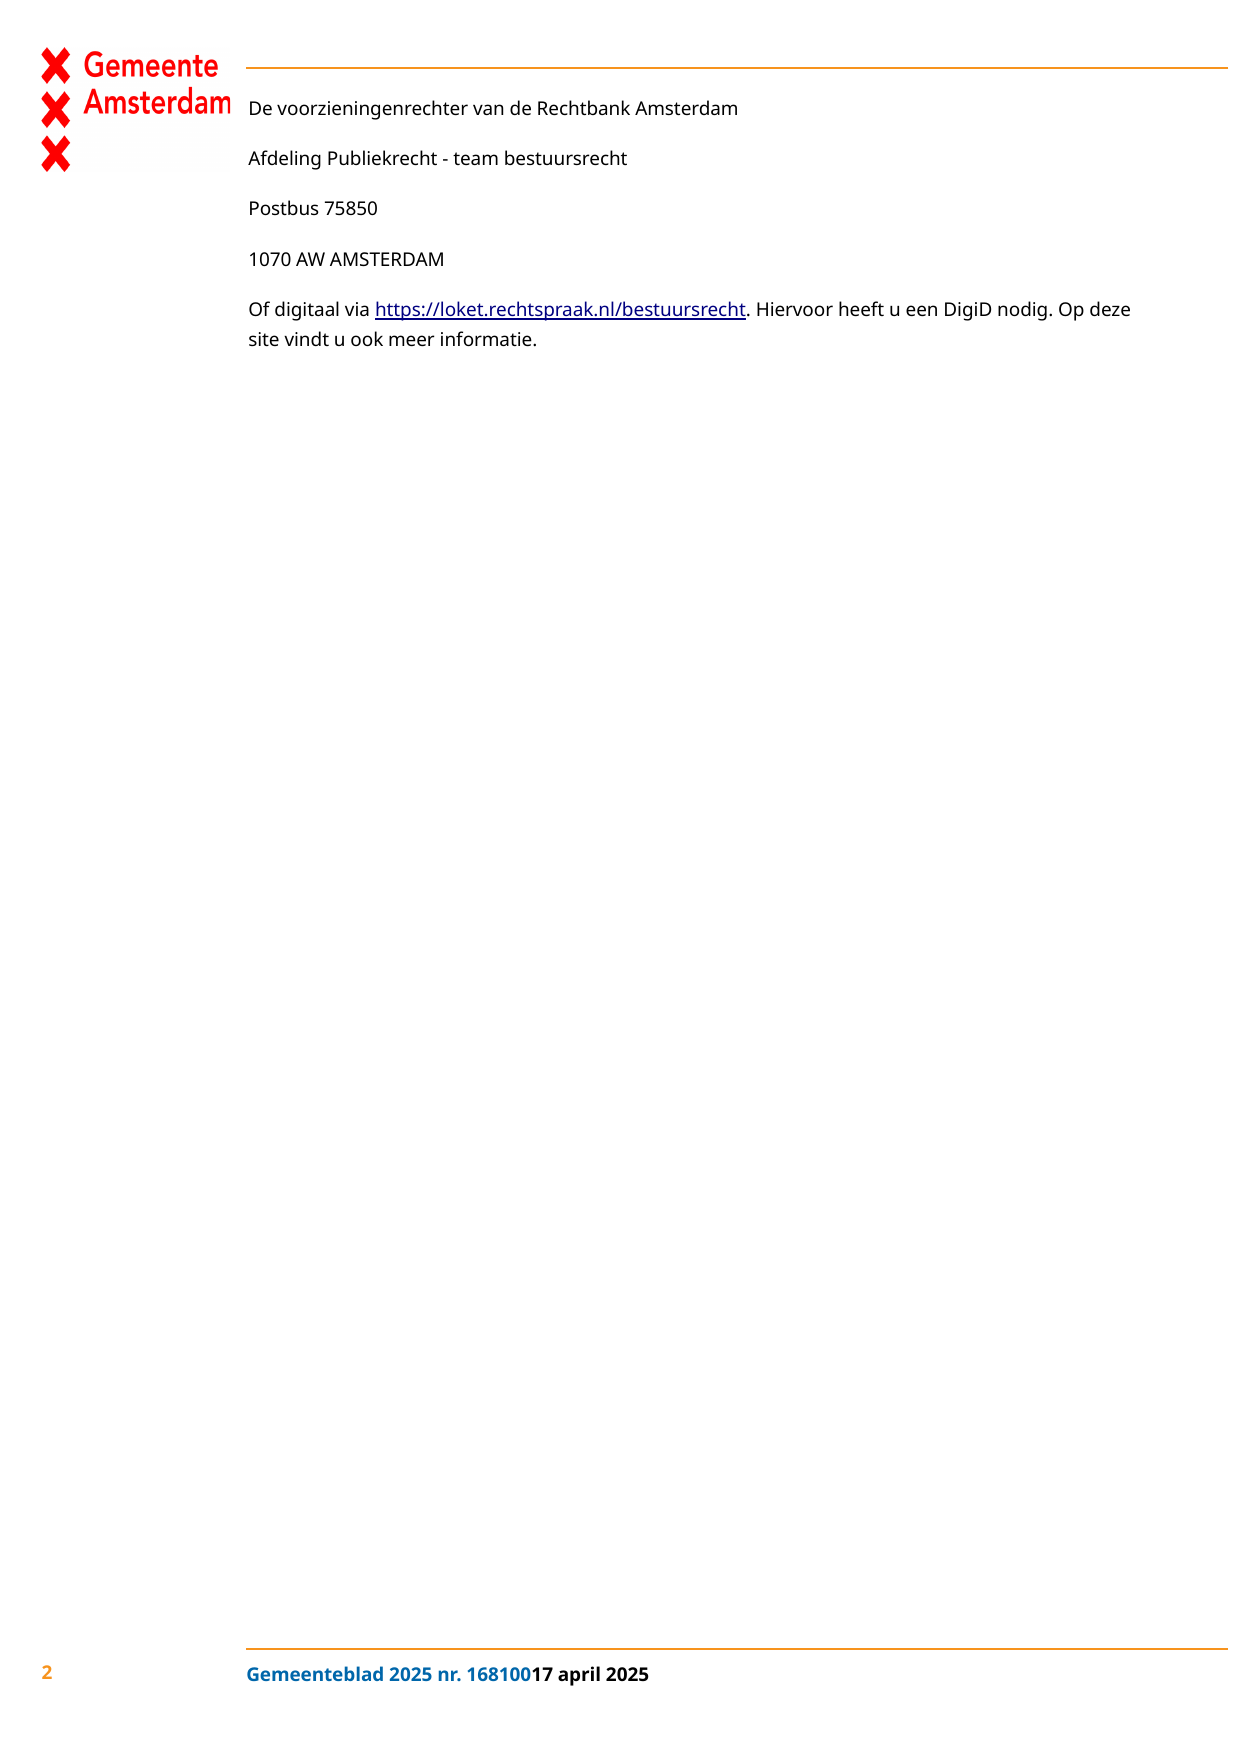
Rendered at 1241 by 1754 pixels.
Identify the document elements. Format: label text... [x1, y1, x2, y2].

text Afdeling Publiekrecht - team bestuursrecht [248, 145, 1152, 171]
text Of digitaal via https://loket.rechtspraak.nl/bestuursrecht. Hiervoor heeft u een DigiD nodig. Op deze site vindt u ook meer informatie. [248, 296, 1152, 352]
text 1070 AW AMSTERDAM [248, 246, 1152, 272]
picture [41, 47, 231, 172]
text De voorzieningenrechter van de Rechtbank Amsterdam [248, 95, 1152, 121]
text Postbus 75850 [248, 196, 1152, 221]
